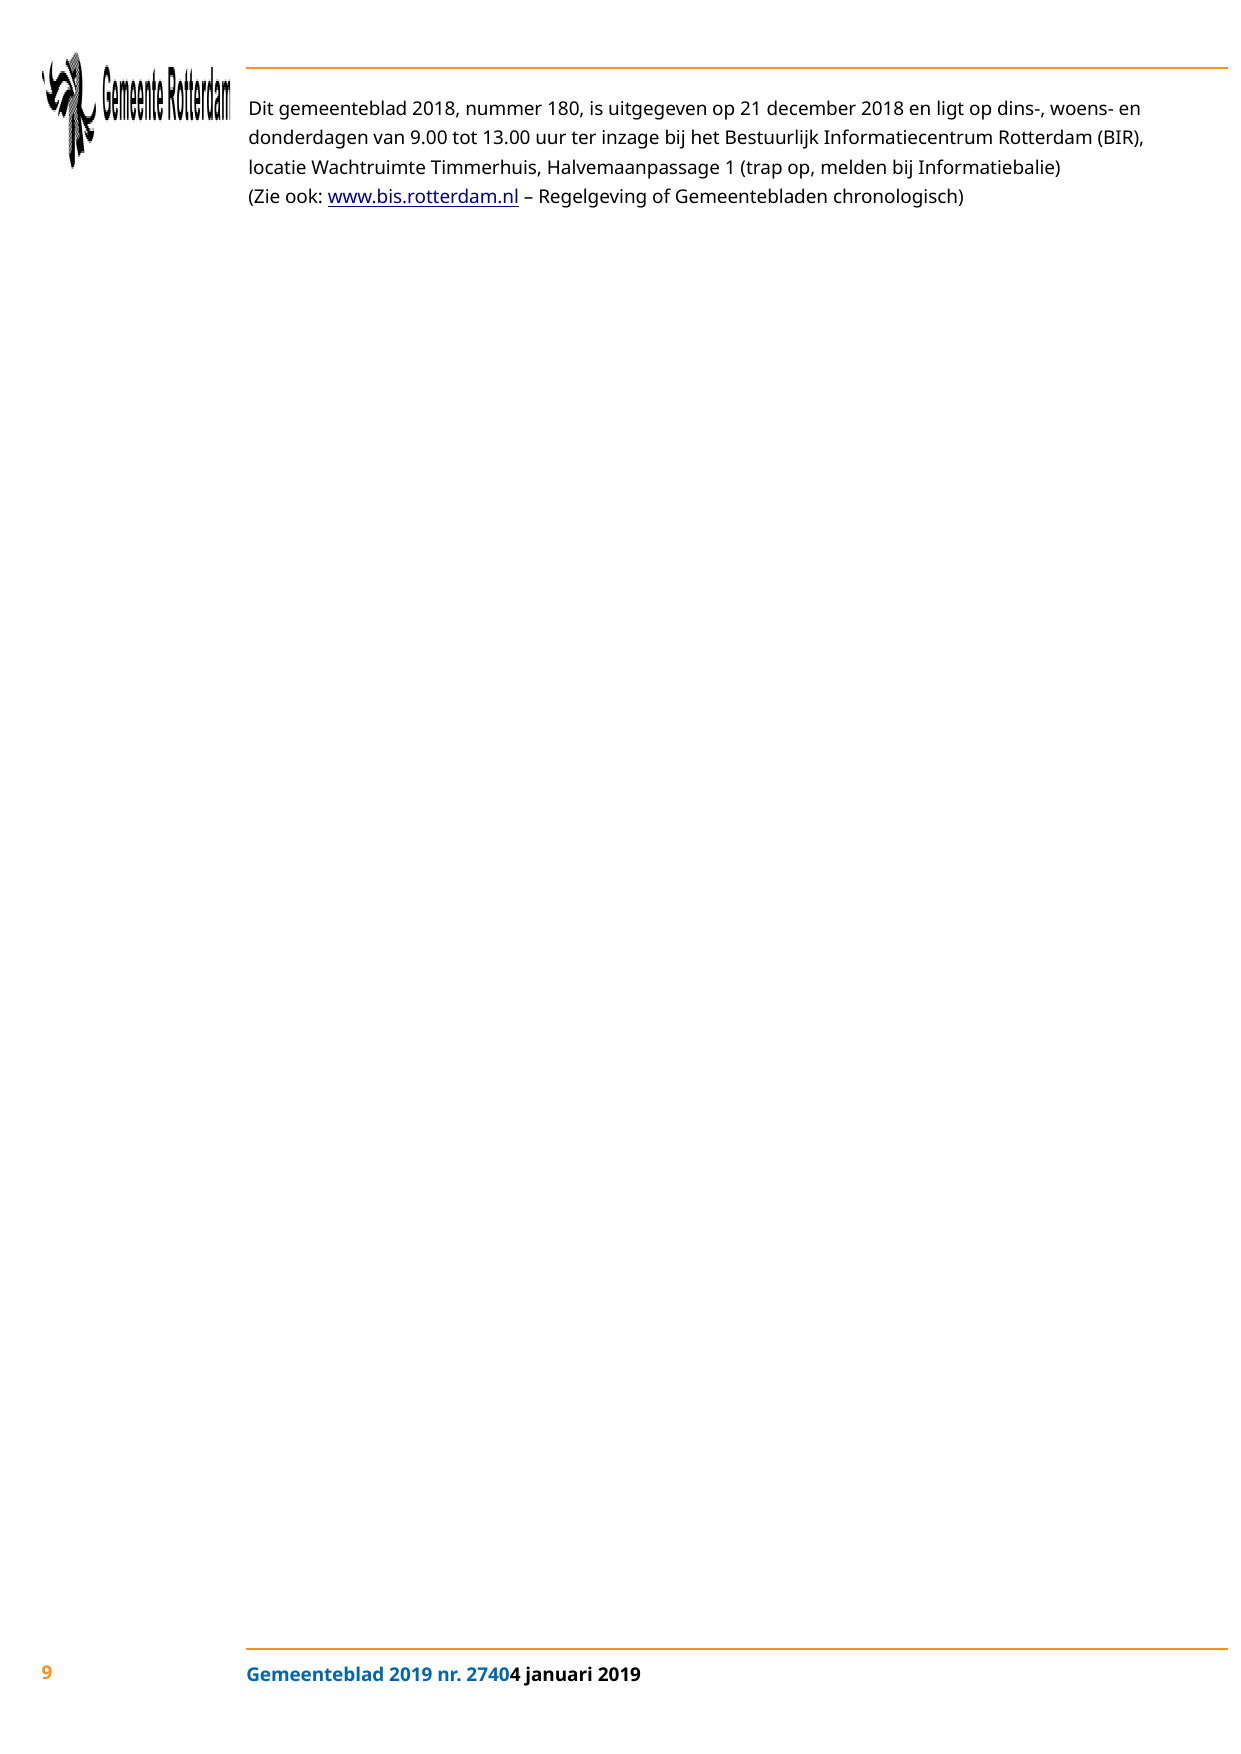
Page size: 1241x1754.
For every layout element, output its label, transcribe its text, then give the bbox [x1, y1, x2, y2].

text (Zie ook: www.bis.rotterdam.nl – Regelgeving of Gemeentebladen chronologisch) [248, 184, 1152, 209]
text Dit gemeenteblad 2018, nummer 180, is uitgegeven op 21 december 2018 en ligt op dins-, woens- en donderdagen van 9.00 tot 13.00 uur ter inzage bij het Bestuurlijk Informatiecentrum Rotterdam (BIR), locatie Wachtruimte Timmerhuis, Halvemaanpassage 1 (trap op, melden bij Informatiebalie) [248, 95, 1152, 180]
picture [41, 47, 231, 172]
